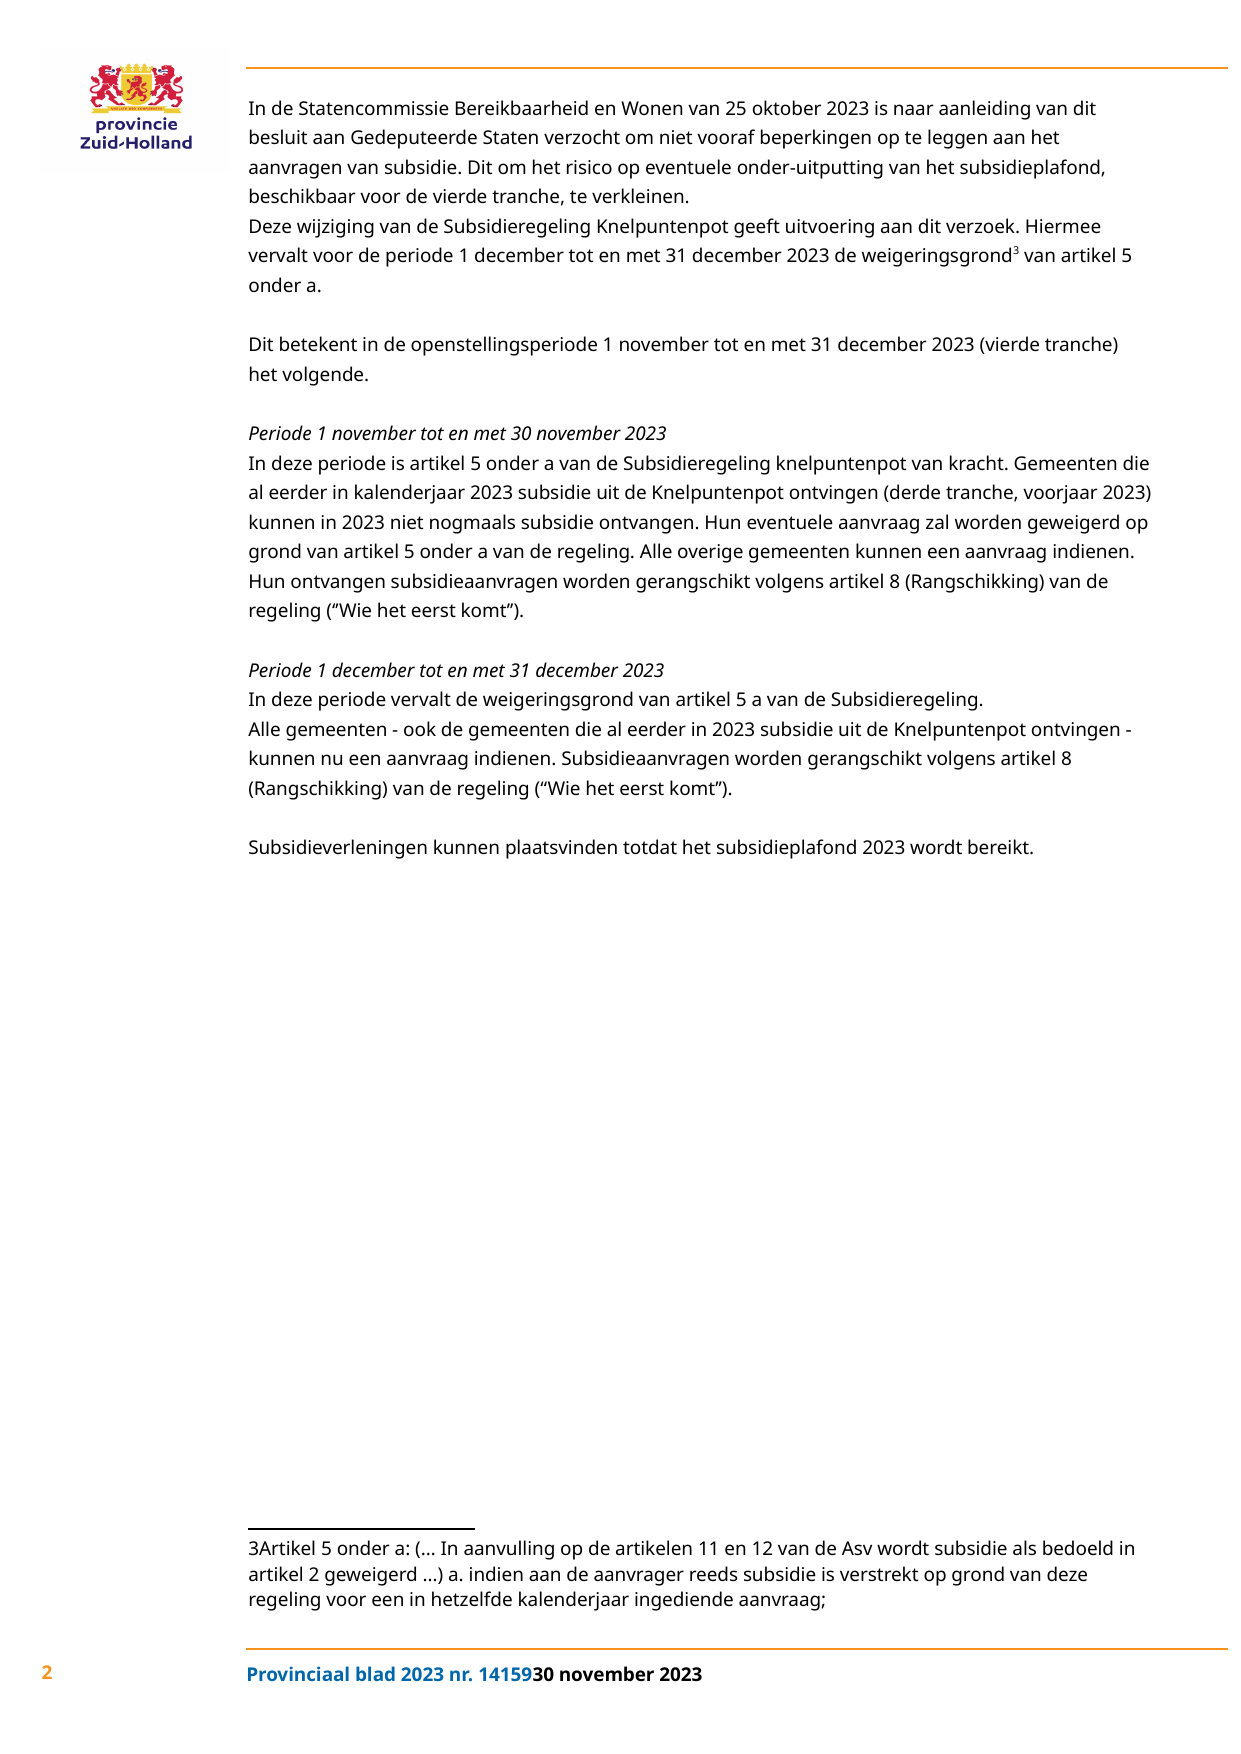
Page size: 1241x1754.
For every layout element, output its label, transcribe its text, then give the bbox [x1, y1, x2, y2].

text Deze wijziging van de Subsidieregeling Knelpuntenpot geeft uitvoering aan dit verzoek. Hiermee vervalt voor de periode 1 december tot en met 31 december 2023 de weigeringsgrond van artikel 5 onder a. [248, 213, 1152, 298]
picture [41, 47, 231, 172]
text Dit betekent in de openstellingsperiode 1 november tot en met 31 december 2023 (vierde tranche) het volgende. [248, 331, 1152, 387]
text In deze periode is artikel 5 onder a van de Subsidieregeling knelpuntenpot van kracht. Gemeenten die al eerder in kalenderjaar 2023 subsidie uit de Knelpuntenpot ontvingen (derde tranche, voorjaar 2023) kunnen in 2023 niet nogmaals subsidie ontvangen. Hun eventuele aanvraag zal worden geweigerd op grond van artikel 5 onder a van de regeling. Alle overige gemeenten kunnen een aanvraag indienen. Hun ontvangen subsidieaanvragen worden gerangschikt volgens artikel 8 (Rangschikking) van de regeling (‘’Wie het eerst komt’’). [248, 450, 1152, 623]
text Alle gemeenten - ook de gemeenten die al eerder in 2023 subsidie uit de Knelpuntenpot ontvingen - kunnen nu een aanvraag indienen. Subsidieaanvragen worden gerangschikt volgens artikel 8 (Rangschikking) van de regeling (“Wie het eerst komt’’). [248, 716, 1152, 801]
text In de Statencommissie Bereikbaarheid en Wonen van 25 oktober 2023 is naar aanleiding van dit besluit aan Gedeputeerde Staten verzocht om niet vooraf beperkingen op te leggen aan het aanvragen van subsidie. Dit om het risico op eventuele onder-uitputting van het subsidieplafond, beschikbaar voor de vierde tranche, te verkleinen. [248, 95, 1152, 209]
text Periode 1 december tot en met 31 december 2023 [248, 657, 1152, 683]
text Subsidieverleningen kunnen plaatsvinden totdat het subsidieplafond 2023 wordt bereikt. [248, 834, 1152, 860]
text In deze periode vervalt de weigeringsgrond van artikel 5 a van de Subsidieregeling. [248, 686, 1152, 712]
text Artikel 5 onder a: (… In aanvulling op de artikelen 11 en 12 van de Asv wordt subsidie als bedoeld in artikel 2 geweigerd …) a. indien aan de aanvrager reeds subsidie is verstrekt op grond van deze regeling voor een in hetzelfde kalenderjaar ingediende aanvraag; [248, 1535, 1152, 1612]
text Periode 1 november tot en met 30 november 2023 [248, 420, 1152, 446]
